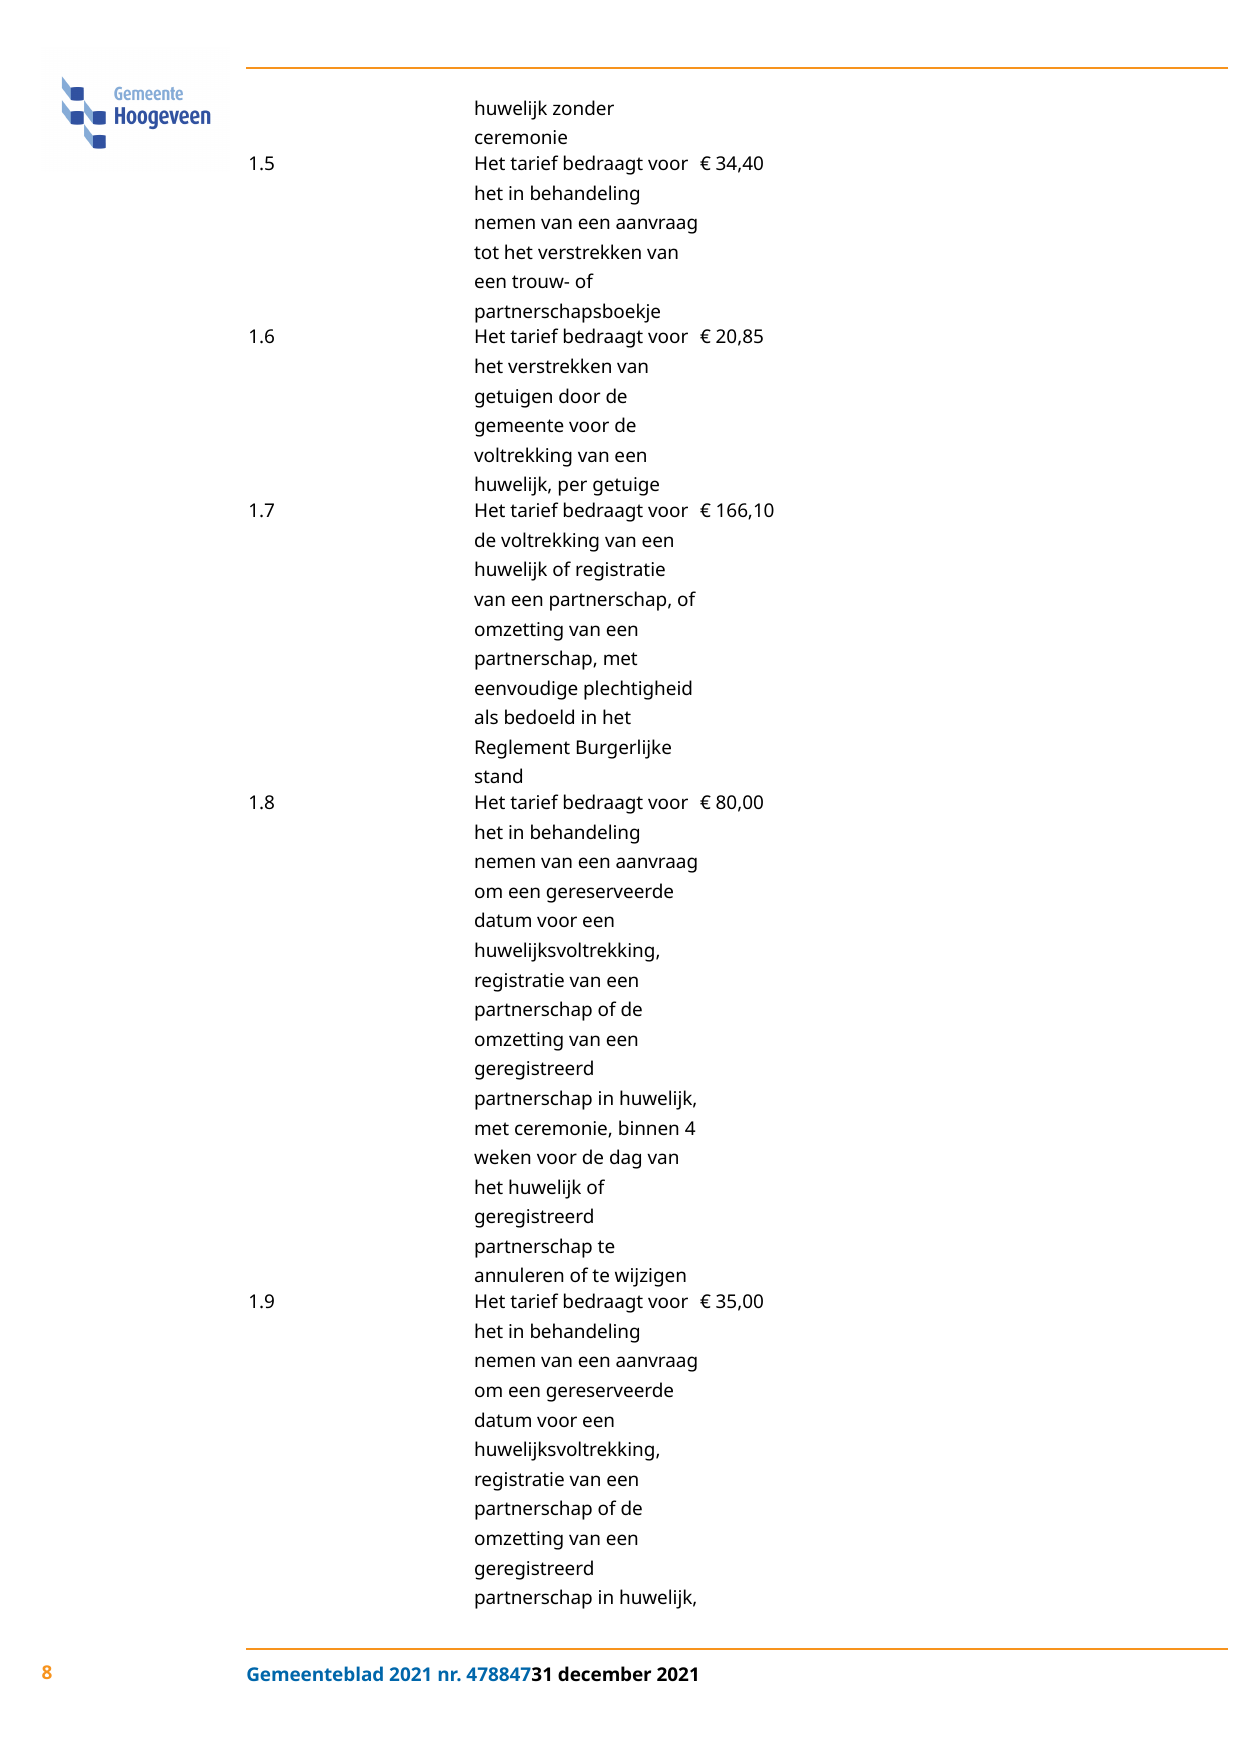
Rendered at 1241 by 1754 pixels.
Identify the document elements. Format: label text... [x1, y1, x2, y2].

table_cell € 80,00 [700, 789, 926, 1288]
table_cell Het tarief bedraagt voor de voltrekking van een huwelijk of registratie van een partnerschap, of omzetting van een partnerschap, met eenvoudige plechtigheid als bedoeld in het Reglement Burgerlijke stand [474, 498, 700, 789]
table_cell [926, 498, 1152, 789]
table_cell 1.5 [248, 150, 474, 324]
table_cell 1.8 [248, 789, 474, 1288]
table_cell [248, 95, 474, 150]
table_cell [926, 789, 1152, 1288]
table_cell Het tarief bedraagt voor het in behandeling nemen van een aanvraag tot het verstrekken van een trouw- of partnerschapsboekje [474, 150, 700, 324]
table_cell [926, 1289, 1152, 1610]
table_cell Het tarief bedraagt voor het in behandeling nemen van een aanvraag om een gereserveerde datum voor een huwelijksvoltrekking, registratie van een partnerschap of de omzetting van een geregistreerd partnerschap in huwelijk, [474, 1289, 700, 1610]
table_cell Het tarief bedraagt voor het in behandeling nemen van een aanvraag om een gereserveerde datum voor een huwelijksvoltrekking, registratie van een partnerschap of de omzetting van een geregistreerd partnerschap in huwelijk, met ceremonie, binnen 4 weken voor de dag van het huwelijk of geregistreerd partnerschap te annuleren of te wijzigen [474, 789, 700, 1288]
table_cell € 34,40 [700, 150, 926, 324]
table_cell [700, 95, 926, 150]
table_cell [926, 95, 1152, 150]
table_cell 1.9 [248, 1289, 474, 1610]
table_cell 1.6 [248, 324, 474, 497]
table_cell € 166,10 [700, 498, 926, 789]
table_cell [926, 150, 1152, 324]
table_cell Het tarief bedraagt voor het verstrekken van getuigen door de gemeente voor de voltrekking van een huwelijk, per getuige [474, 324, 700, 497]
picture [41, 47, 231, 172]
table_cell € 35,00 [700, 1289, 926, 1610]
table_cell [926, 324, 1152, 497]
table_cell huwelijk zonder ceremonie [474, 95, 700, 150]
table_cell € 20,85 [700, 324, 926, 497]
table_cell 1.7 [248, 498, 474, 789]
